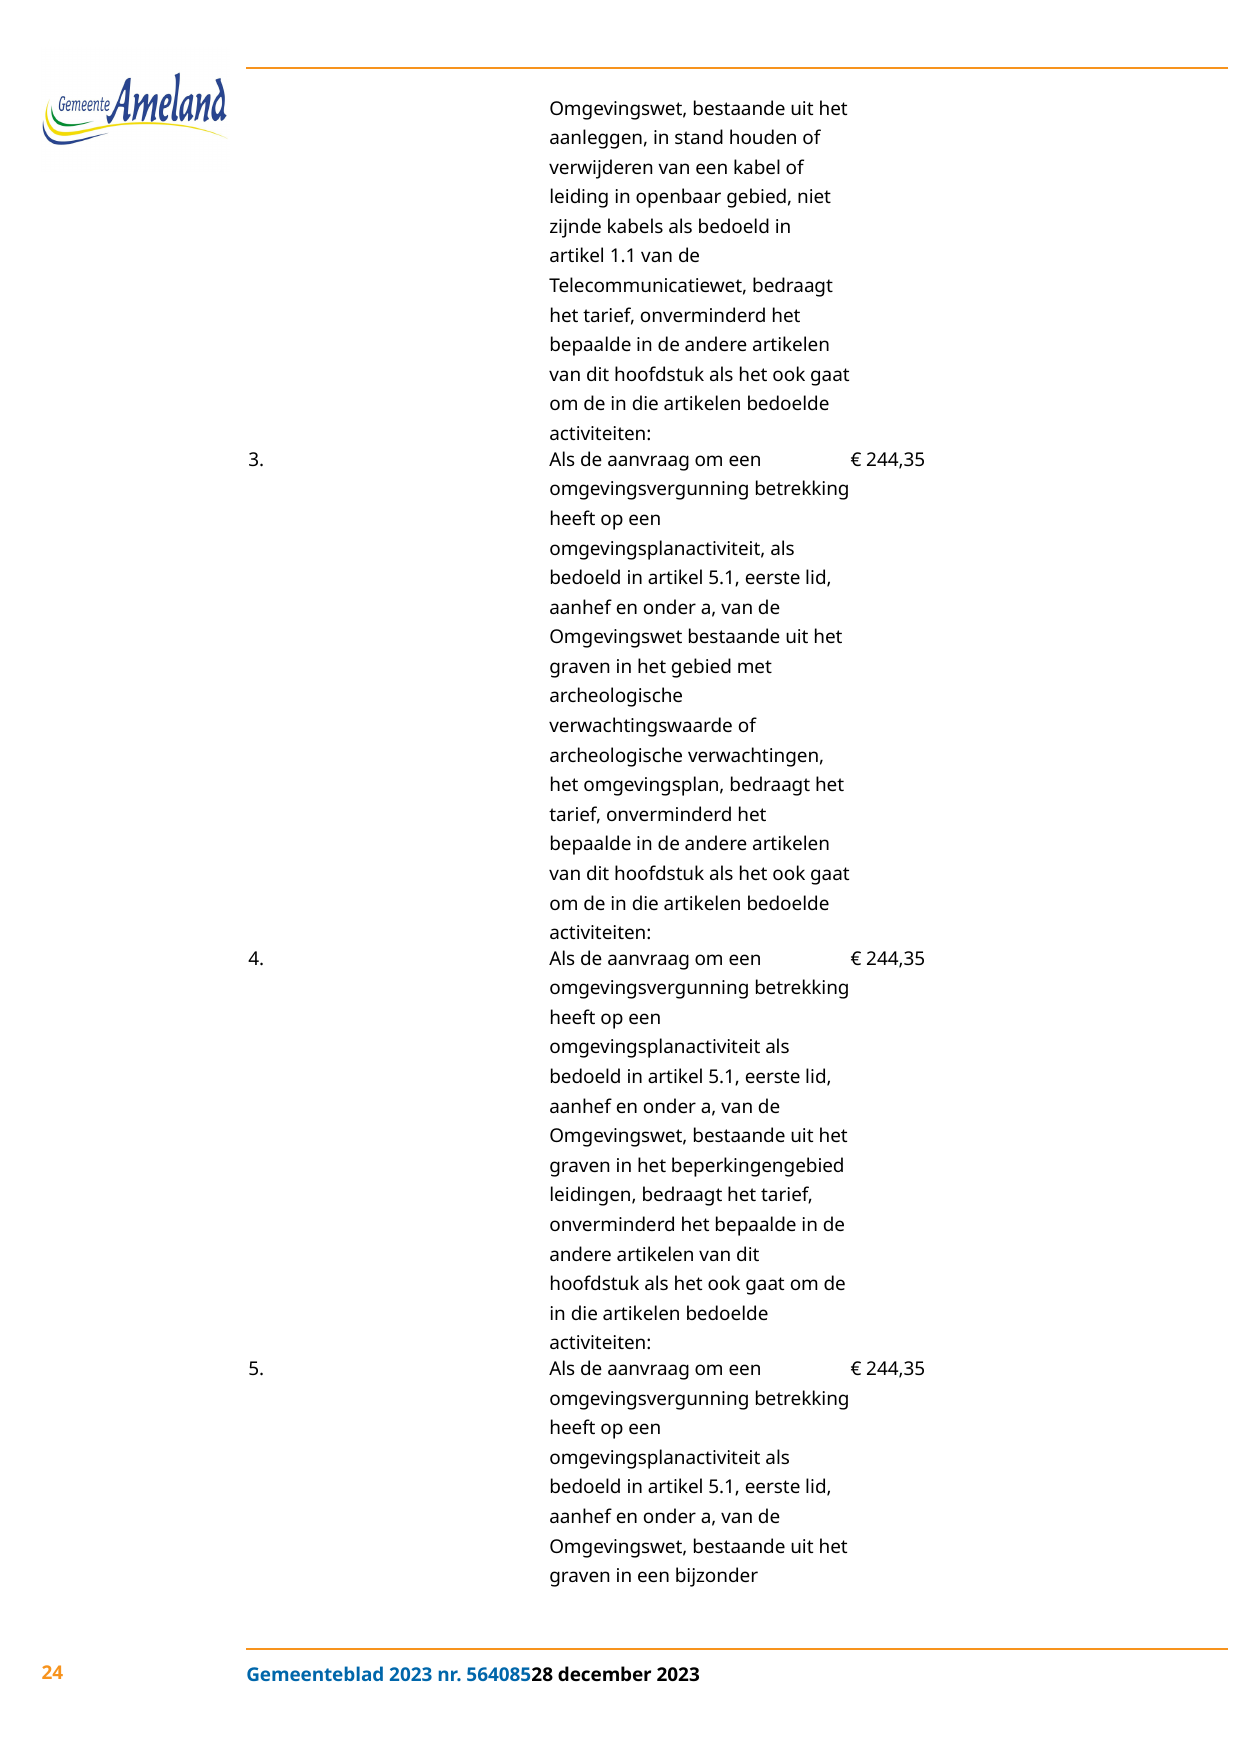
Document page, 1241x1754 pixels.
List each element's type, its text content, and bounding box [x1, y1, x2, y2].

table_cell € 244,35 [850, 1355, 1152, 1588]
table_cell [248, 95, 549, 446]
table_cell Als de aanvraag om een omgevingsvergunning betrekking heeft op een omgevingsplanactiviteit, als bedoeld in artikel 5.1, eerste lid, aanhef en onder a, van de Omgevingswet bestaande uit het graven in het gebied met archeologische verwachtingswaarde of archeologische verwachtingen, het omgevingsplan, bedraagt het tarief, onverminderd het bepaalde in de andere artikelen van dit hoofdstuk als het ook gaat om de in die artikelen bedoelde activiteiten: [549, 446, 850, 945]
table_cell 4. [248, 945, 549, 1355]
table_cell [850, 95, 1152, 446]
table_cell € 244,35 [850, 945, 1152, 1355]
table_cell 5. [248, 1355, 549, 1588]
table_cell Omgevingswet, bestaande uit het aanleggen, in stand houden of verwijderen van een kabel of leiding in openbaar gebied, niet zijnde kabels als bedoeld in artikel 1.1 van de Telecommunicatiewet, bedraagt het tarief, onverminderd het bepaalde in de andere artikelen van dit hoofdstuk als het ook gaat om de in die artikelen bedoelde activiteiten: [549, 95, 850, 446]
table_cell 3. [248, 446, 549, 945]
picture [41, 47, 231, 172]
table_cell Als de aanvraag om een omgevingsvergunning betrekking heeft op een omgevingsplanactiviteit als bedoeld in artikel 5.1, eerste lid, aanhef en onder a, van de Omgevingswet, bestaande uit het graven in een bijzonder [549, 1355, 850, 1588]
table_cell € 244,35 [850, 446, 1152, 945]
table_cell Als de aanvraag om een omgevingsvergunning betrekking heeft op een omgevingsplanactiviteit als bedoeld in artikel 5.1, eerste lid, aanhef en onder a, van de Omgevingswet, bestaande uit het graven in het beperkingengebied leidingen, bedraagt het tarief, onverminderd het bepaalde in de andere artikelen van dit hoofdstuk als het ook gaat om de in die artikelen bedoelde activiteiten: [549, 945, 850, 1355]
